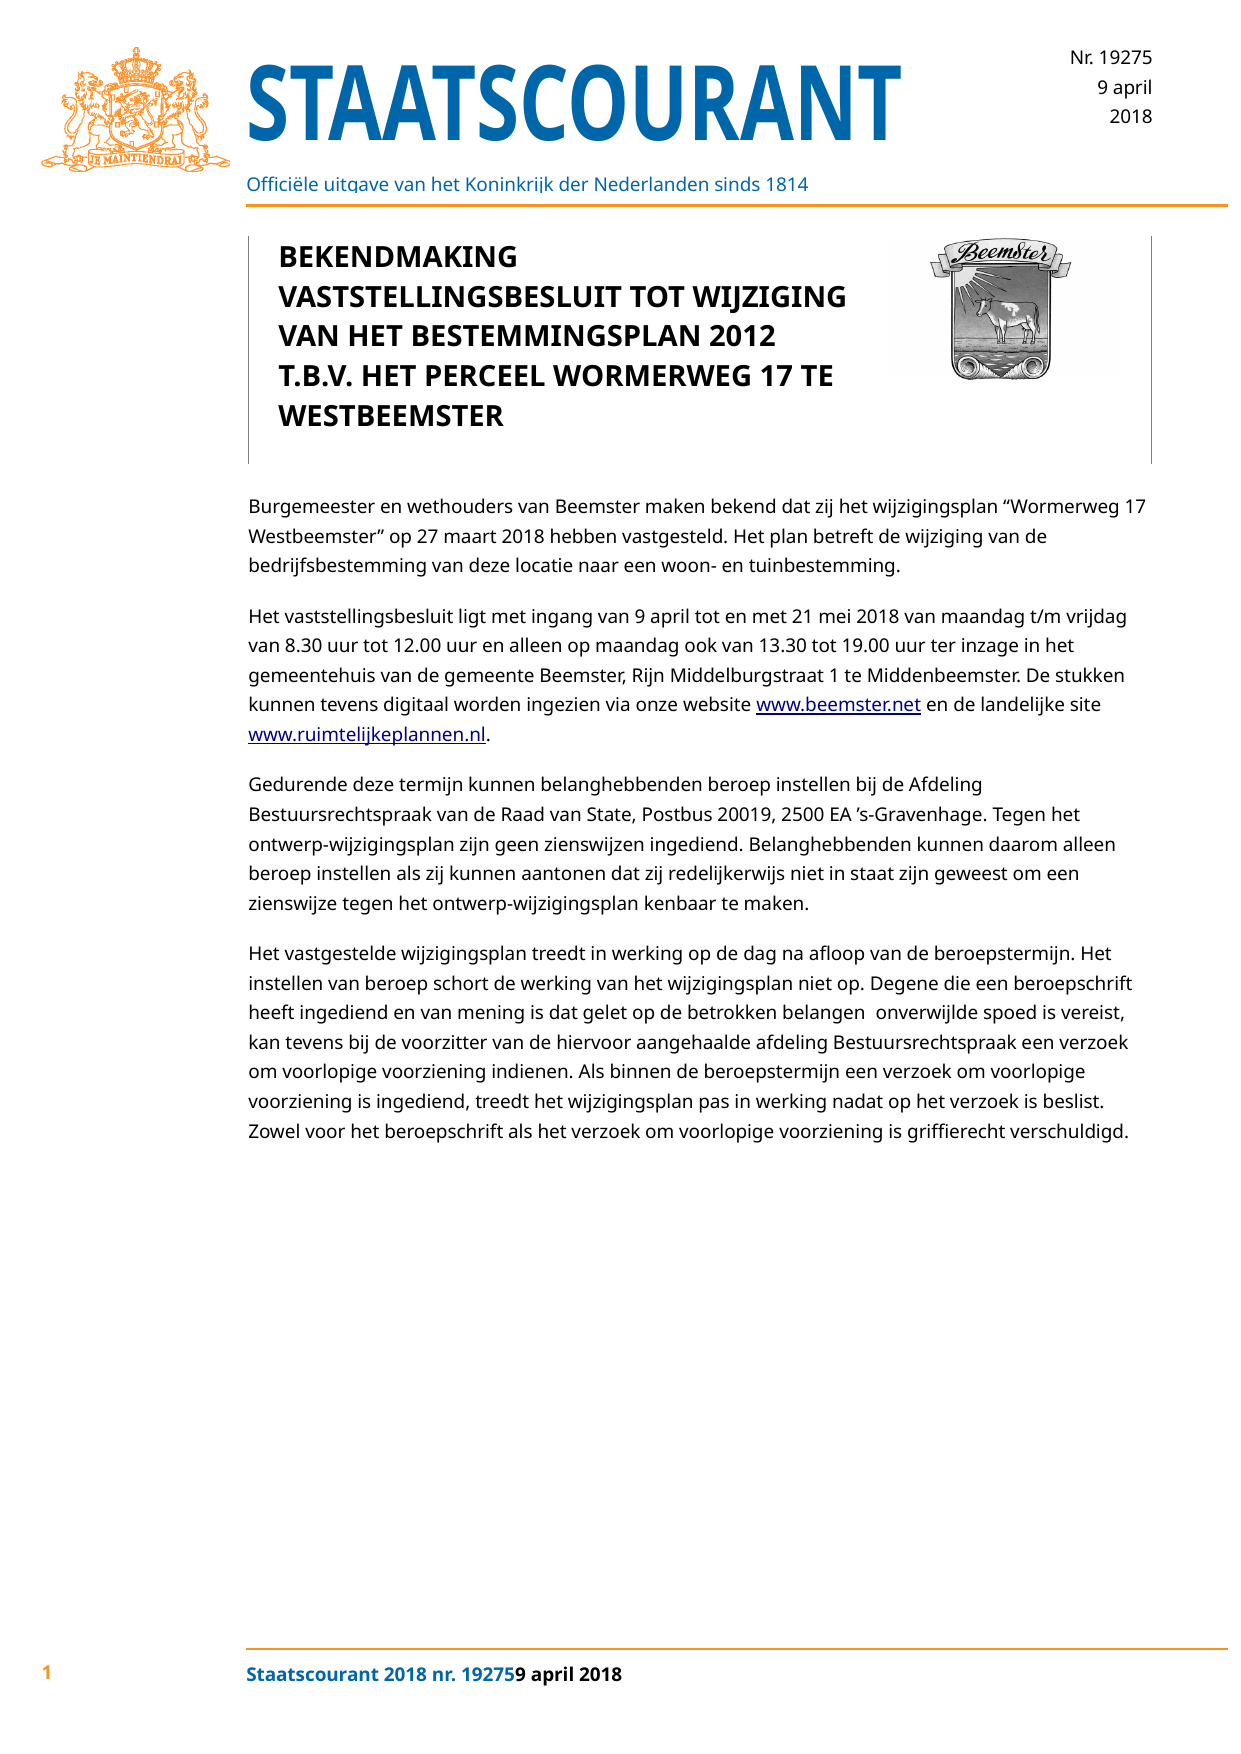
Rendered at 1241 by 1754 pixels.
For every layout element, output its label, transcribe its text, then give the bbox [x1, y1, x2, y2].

text Burgemeester en wethouders van Beemster maken bekend dat zij het wijzigingsplan “Wormerweg 17 Westbeemster” op 27 maart 2018 hebben vastgesteld. Het plan betreft de wijziging van de bedrijfsbestemming van deze locatie naar een woon- en tuinbestemming. [248, 493, 1152, 578]
picture [41, 47, 231, 172]
text Gedurende deze termijn kunnen belanghebbenden beroep instellen bij de Afdeling Bestuursrechtspraak van de Raad van State, Postbus 20019, 2500 EA ’s-Gravenhage. Tegen het ontwerp-wijzigingsplan zijn geen zienswijzen ingediend. Belanghebbenden kunnen daarom alleen beroep instellen als zij kunnen aantonen dat zij redelijkerwijs niet in staat zijn geweest om een zienswijze tegen het ontwerp-wijzigingsplan kenbaar te maken. [248, 772, 1152, 916]
text Het vastgestelde wijzigingsplan treedt in werking op de dag na afloop van de beroepstermijn. Het instellen van beroep schort de werking van het wijzigingsplan niet op. Degene die een beroepschrift heeft ingediend en van mening is dat gelet op de betrokken belangen onverwijlde spoed is vereist, kan tevens bij de voorzitter van de hiervoor aangehaalde afdeling Bestuursrechtspraak een verzoek om voorlopige voorziening indienen. Als binnen de beroepstermijn een verzoek om voorlopige voorziening is ingediend, treedt het wijzigingsplan pas in werking nadat op het verzoek is beslist. Zowel voor het beroepschrift als het verzoek om voorlopige voorziening is griffierecht verschuldigd. [248, 940, 1152, 1144]
picture [882, 236, 1119, 381]
text Het vaststellingsbesluit ligt met ingang van 9 april tot en met 21 mei 2018 van maandag t/m vrijdag van 8.30 uur tot 12.00 uur en alleen op maandag ook van 13.30 tot 19.00 uur ter inzage in het gemeentehuis van de gemeente Beemster, Rijn Middelburgstraat 1 te Middenbeemster. De stukken kunnen tevens digitaal worden ingezien via onze website www.beemster.net en de landelijke site www.ruimtelijkeplannen.nl. [248, 603, 1152, 747]
table_header [850, 236, 1151, 464]
table_header BEKENDMAKING VASTSTELLINGSBESLUIT TOT WIJZIGING VAN HET BESTEMMINGSPLAN 2012 T.B.V. HET PERCEEL WORMERWEG 17 TE WESTBEEMSTER [249, 236, 850, 464]
